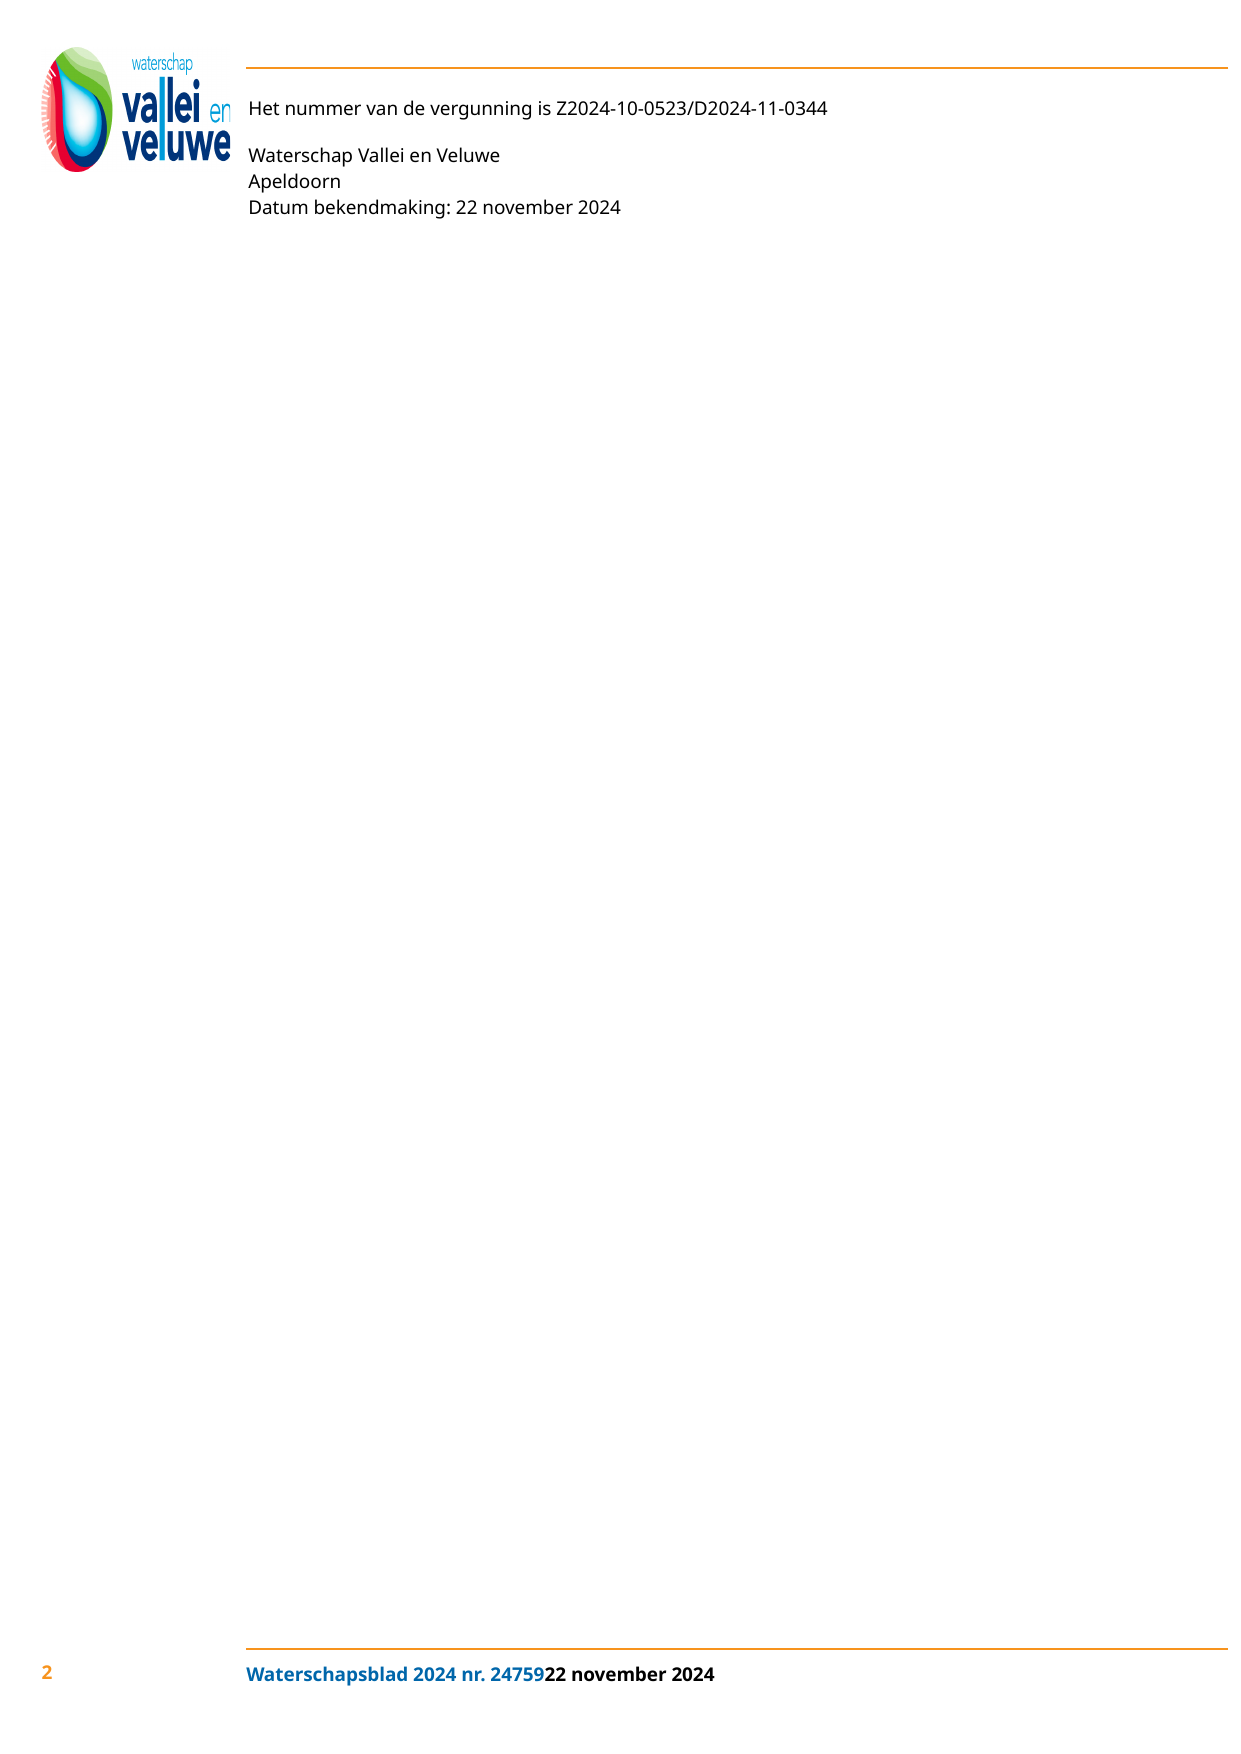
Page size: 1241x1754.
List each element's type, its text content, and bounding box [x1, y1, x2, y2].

picture [41, 47, 231, 172]
text Apeldoorn [248, 168, 1152, 194]
text Waterschap Vallei en Veluwe [248, 143, 1152, 168]
text Datum bekendmaking: 22 november 2024 [248, 194, 1152, 220]
text Het nummer van de vergunning is Z2024-10-0523/D2024-11-0344 [248, 95, 1152, 121]
